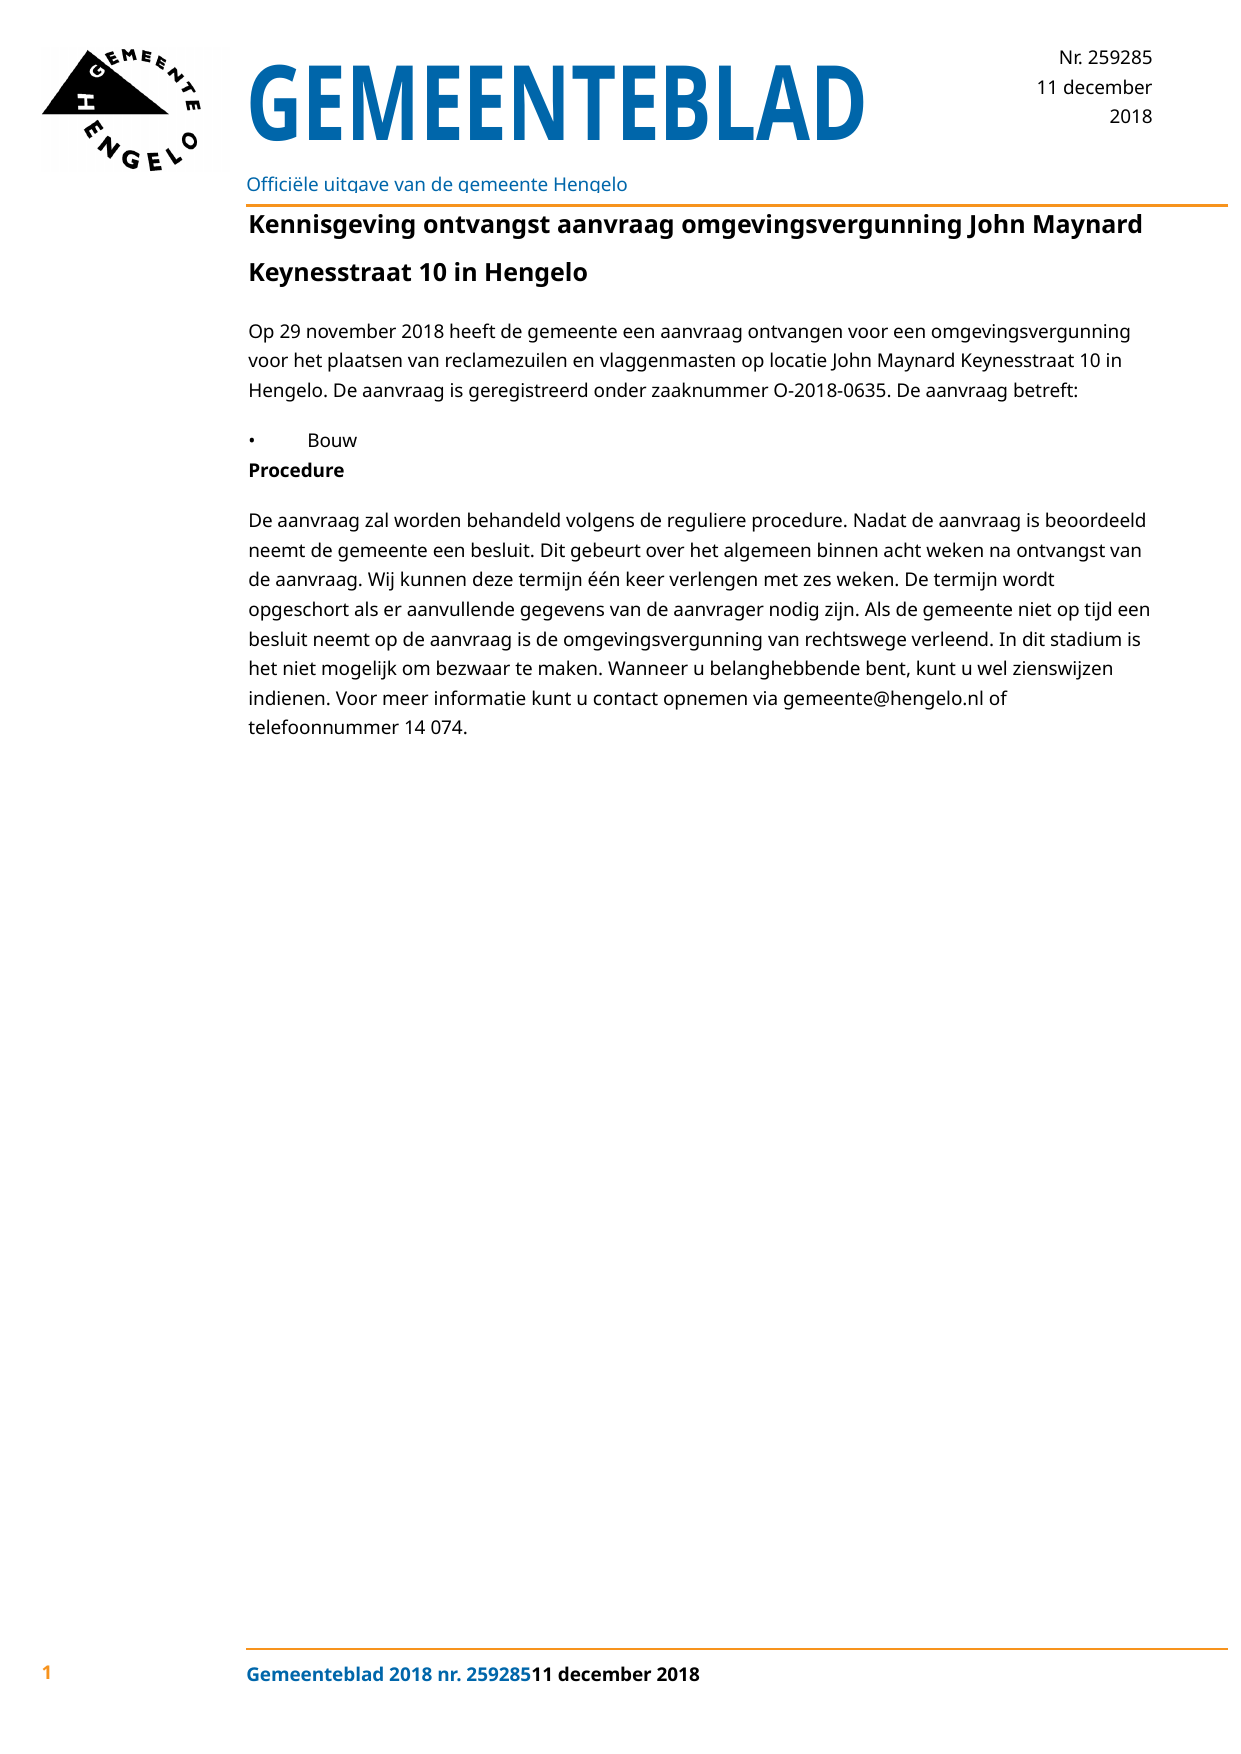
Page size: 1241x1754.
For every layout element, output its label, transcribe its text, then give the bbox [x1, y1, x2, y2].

text Kennisgeving ontvangst aanvraag omgevingsvergunning John Maynard Keynesstraat 10 in Hengelo [248, 207, 1152, 288]
list Bouw [248, 427, 1152, 453]
picture [41, 47, 231, 172]
text Op 29 november 2018 heeft de gemeente een aanvraag ontvangen voor een omgevingsvergunning voor het plaatsen van reclamezuilen en vlaggenmasten op locatie John Maynard Keynesstraat 10 in Hengelo. De aanvraag is geregistreerd onder zaaknummer O-2018-0635. De aanvraag betreft: [248, 318, 1152, 403]
text Procedure [248, 457, 1152, 483]
text De aanvraag zal worden behandeld volgens de reguliere procedure. Nadat de aanvraag is beoordeeld neemt de gemeente een besluit. Dit gebeurt over het algemeen binnen acht weken na ontvangst van de aanvraag. Wij kunnen deze termijn één keer verlengen met zes weken. De termijn wordt opgeschort als er aanvullende gegevens van de aanvrager nodig zijn. Als de gemeente niet op tijd een besluit neemt op de aanvraag is de omgevingsvergunning van rechtswege verleend. In dit stadium is het niet mogelijk om bezwaar te maken. Wanneer u belanghebbende bent, kunt u wel zienswijzen indienen. Voor meer informatie kunt u contact opnemen via gemeente@hengelo.nl of telefoonnummer 14 074. [248, 507, 1152, 740]
